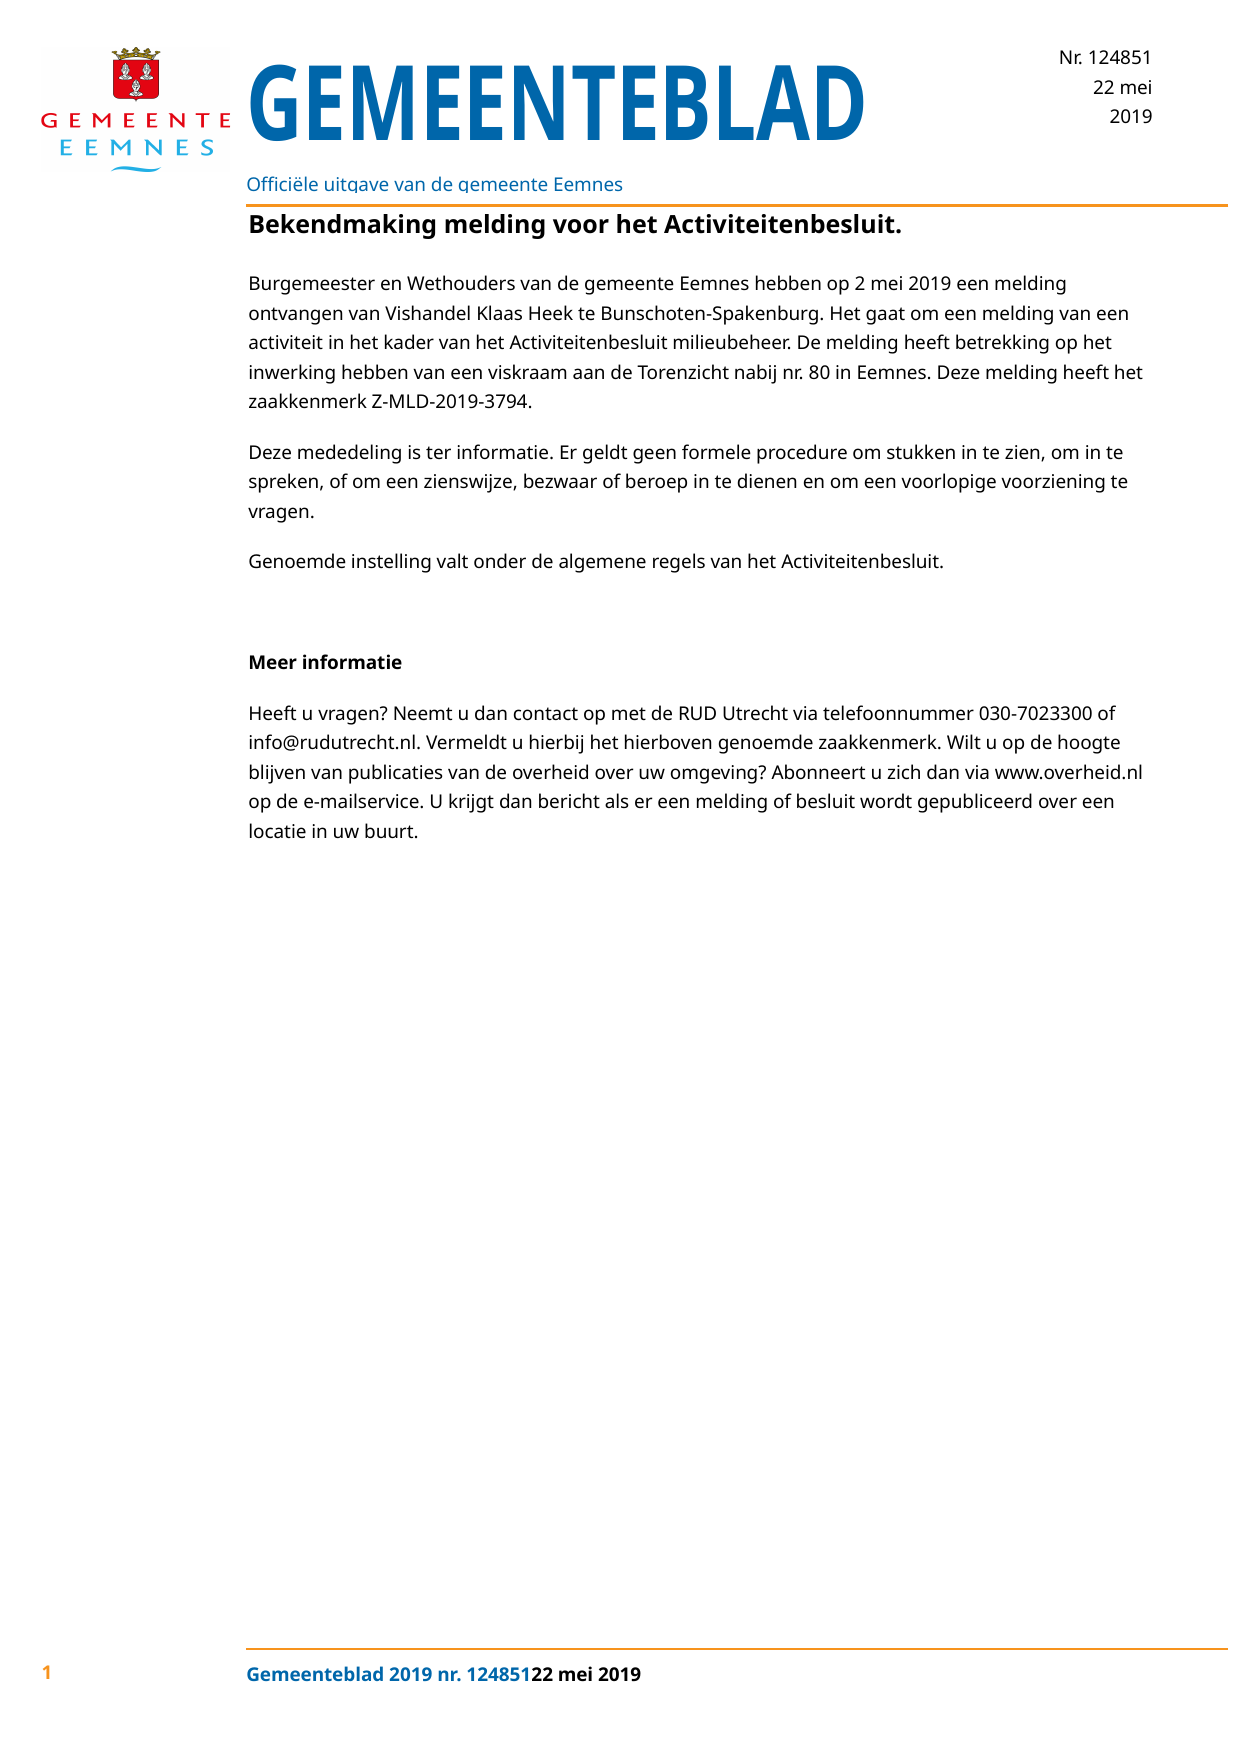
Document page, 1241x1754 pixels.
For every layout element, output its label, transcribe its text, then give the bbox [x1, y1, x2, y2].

text Heeft u vragen? Neemt u dan contact op met de RUD Utrecht via telefoonnummer 030-7023300 of info@rudutrecht.nl. Vermeldt u hierbij het hierboven genoemde zaakkenmerk. Wilt u op de hoogte blijven van publicaties van de overheid over uw omgeving? Abonneert u zich dan via www.overheid.nl op de e-mailservice. U krijgt dan bericht als er een melding of besluit wordt gepubliceerd over een locatie in uw buurt. [248, 700, 1152, 844]
text Deze mededeling is ter informatie. Er geldt geen formele procedure om stukken in te zien, om in te spreken, of om een zienswijze, bezwaar of beroep in te dienen en om een voorlopige voorziening te vragen. [248, 439, 1152, 524]
text Burgemeester en Wethouders van de gemeente Eemnes hebben op 2 mei 2019 een melding ontvangen van Vishandel Klaas Heek te Bunschoten-Spakenburg. Het gaat om een melding van een activiteit in het kader van het Activiteitenbesluit milieubeheer. De melding heeft betrekking op het inwerking hebben van een viskraam aan de Torenzicht nabij nr. 80 in Eemnes. Deze melding heeft het zaakkenmerk Z-MLD-2019-3794. [248, 270, 1152, 414]
text Genoemde instelling valt onder de algemene regels van het Activiteitenbesluit. [248, 549, 1152, 574]
text Bekendmaking melding voor het Activiteitenbesluit. [248, 207, 1152, 241]
text Meer informatie [248, 649, 1152, 675]
picture [41, 47, 231, 172]
